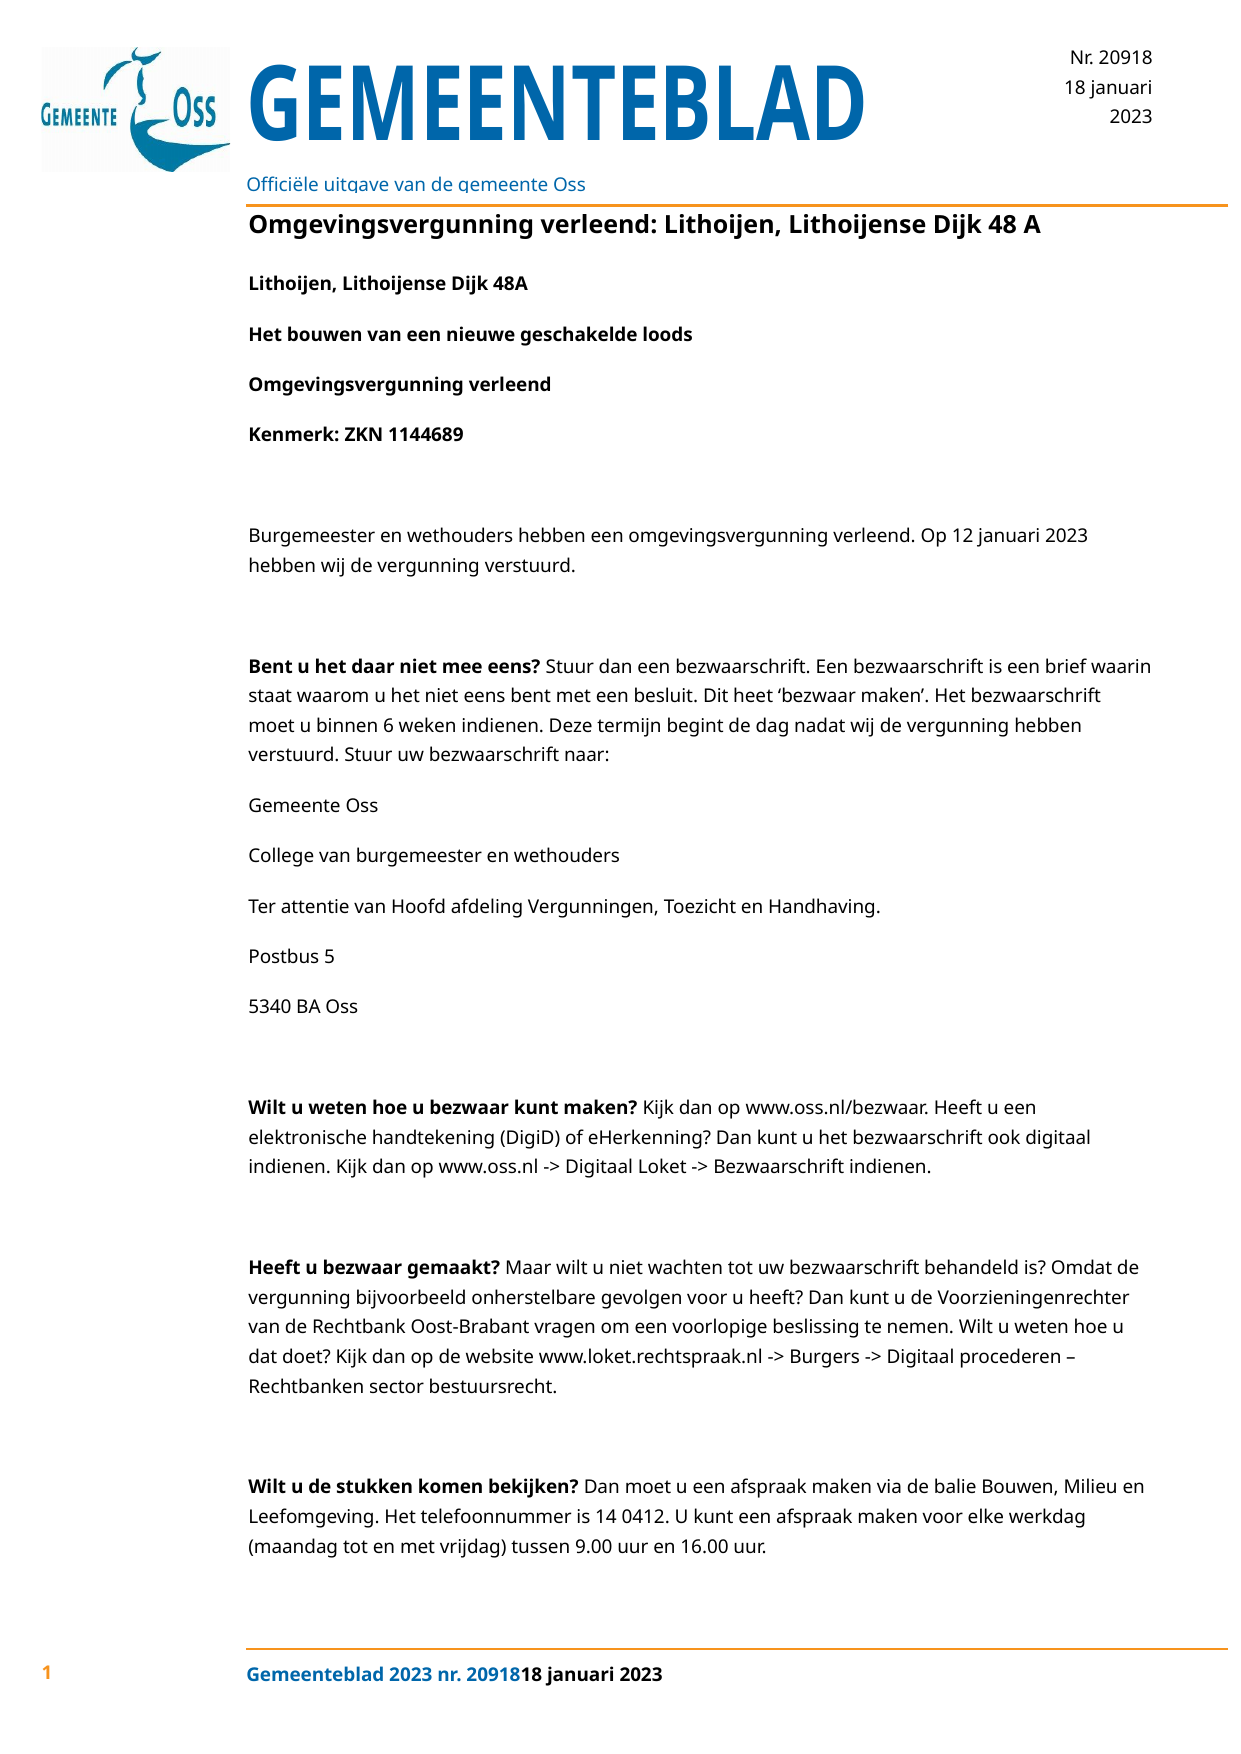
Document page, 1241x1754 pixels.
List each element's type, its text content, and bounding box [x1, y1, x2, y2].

text Gemeente Oss [248, 792, 1152, 818]
text Kenmerk: ZKN 1144689 [248, 422, 1152, 447]
text Heeft u bezwaar gemaakt? Maar wilt u niet wachten tot uw bezwaarschrift behandeld is? Omdat de vergunning bijvoorbeeld onherstelbare gevolgen voor u heeft? Dan kunt u de Voorzieningenrechter van de Rechtbank Oost-Brabant vragen om een voorlopige beslissing te nemen. Wilt u weten hoe u dat doet? Kijk dan op de website www.loket.rechtspraak.nl -> Burgers -> Digitaal procederen – Rechtbanken sector bestuursrecht. [248, 1254, 1152, 1398]
text Bent u het daar niet mee eens? Stuur dan een bezwaarschrift. Een bezwaarschrift is een brief waarin staat waarom u het niet eens bent met een besluit. Dit heet ‘bezwaar maken’. Het bezwaarschrift moet u binnen 6 weken indienen. Deze termijn begint de dag nadat wij de vergunning hebben verstuurd. Stuur uw bezwaarschrift naar: [248, 653, 1152, 767]
text Postbus 5 [248, 943, 1152, 969]
text Wilt u weten hoe u bezwaar kunt maken? Kijk dan op www.oss.nl/bezwaar. Heeft u een elektronische handtekening (DigiD) of eHerkenning? Dan kunt u het bezwaarschrift ook digitaal indienen. Kijk dan op www.oss.nl -> Digitaal Loket -> Bezwaarschrift indienen. [248, 1094, 1152, 1179]
text Omgevingsvergunning verleend: Lithoijen, Lithoijense Dijk 48 A [248, 207, 1152, 241]
text Ter attentie van Hoofd afdeling Vergunningen, Toezicht en Handhaving. [248, 893, 1152, 918]
text 5340 BA Oss [248, 994, 1152, 1019]
text Omgevingsvergunning verleend [248, 371, 1152, 397]
text Wilt u de stukken komen bekijken? Dan moet u een afspraak maken via de balie Bouwen, Milieu en Leefomgeving. Het telefoonnummer is 14 0412. U kunt een afspraak maken voor elke werkdag (maandag tot en met vrijdag) tussen 9.00 uur en 16.00 uur. [248, 1474, 1152, 1558]
text Het bouwen van een nieuwe geschakelde loods [248, 321, 1152, 346]
text Lithoijen, Lithoijense Dijk 48A [248, 270, 1152, 296]
text College van burgemeester en wethouders [248, 842, 1152, 868]
picture [41, 47, 231, 172]
text Burgemeester en wethouders hebben een omgevingsvergunning verleend. Op 12 januari 2023 hebben wij de vergunning verstuurd. [248, 522, 1152, 578]
